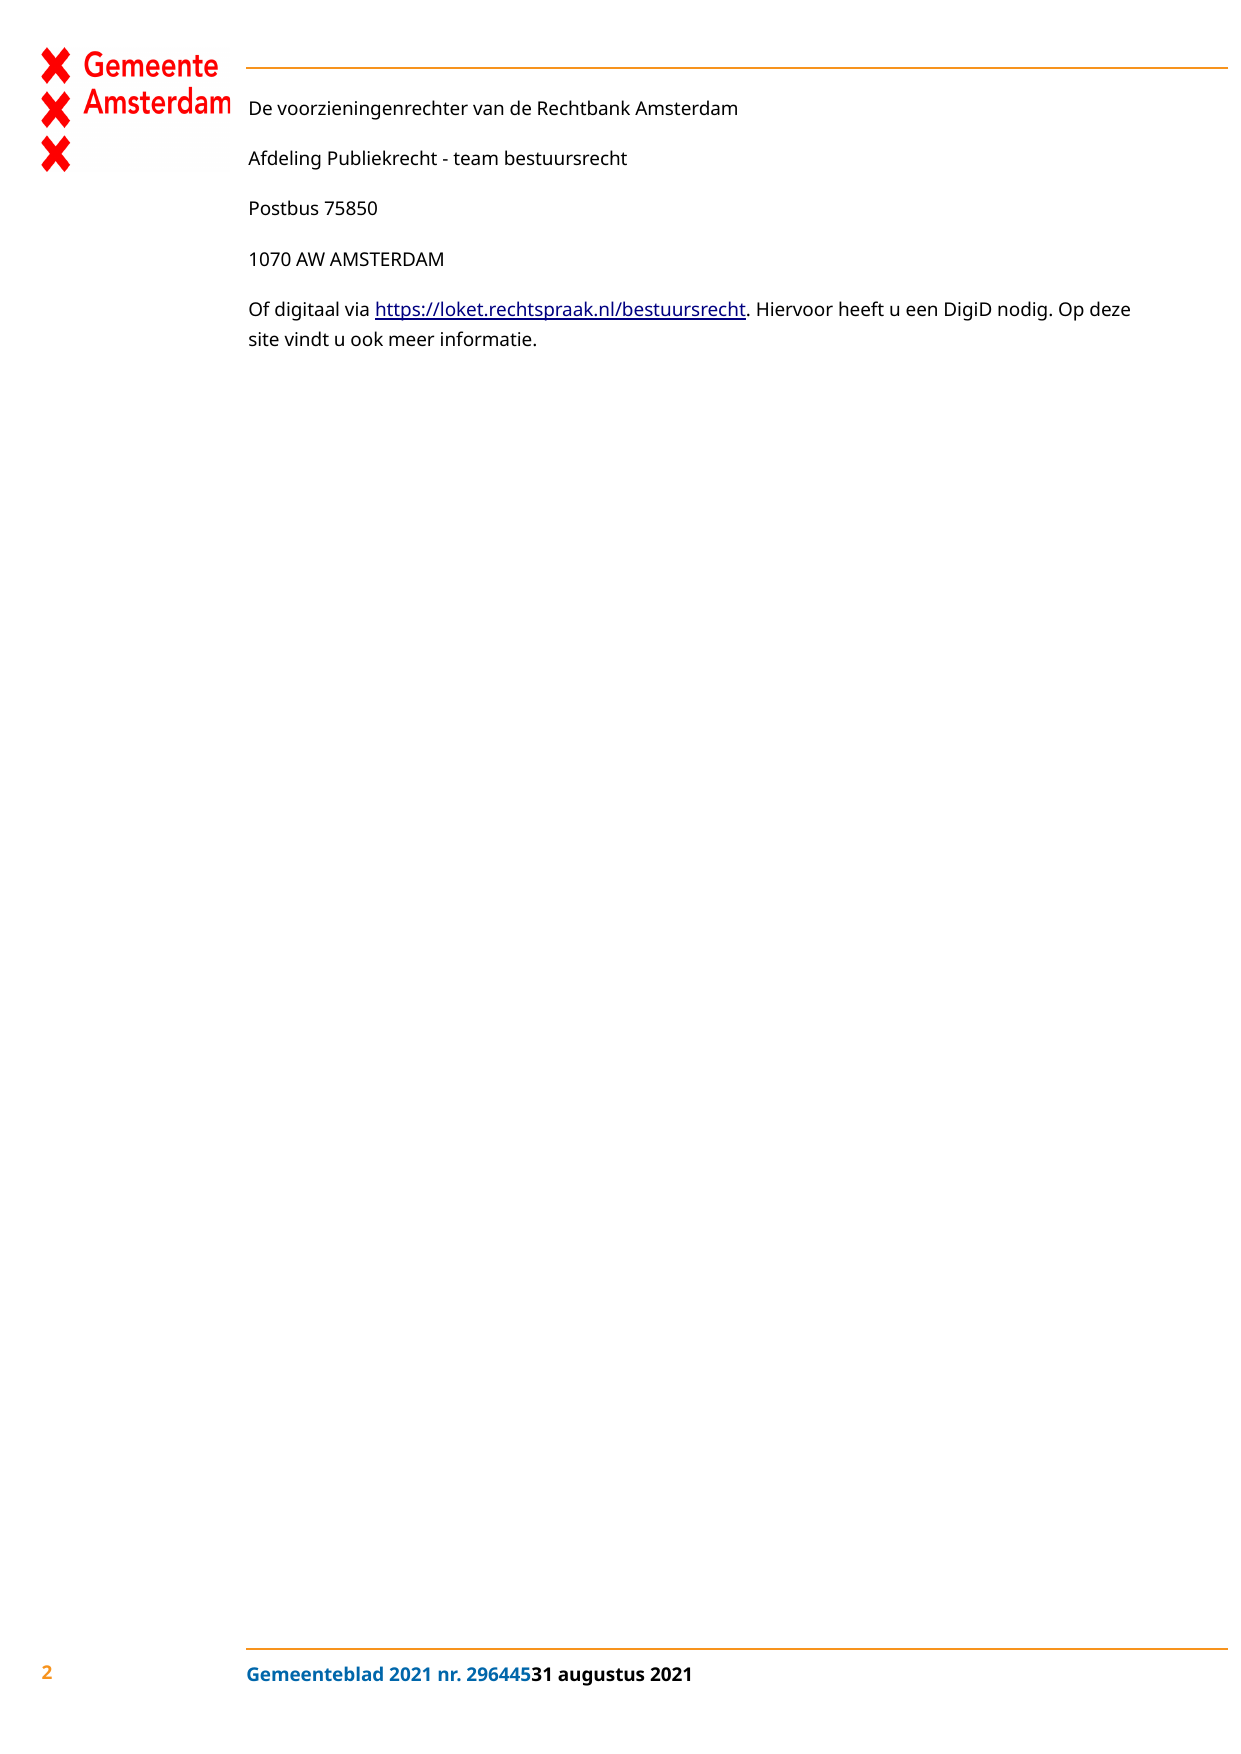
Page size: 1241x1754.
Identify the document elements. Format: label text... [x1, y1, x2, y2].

text De voorzieningenrechter van de Rechtbank Amsterdam [248, 95, 1152, 121]
text Afdeling Publiekrecht - team bestuursrecht [248, 145, 1152, 171]
text Of digitaal via https://loket.rechtspraak.nl/bestuursrecht. Hiervoor heeft u een DigiD nodig. Op deze site vindt u ook meer informatie. [248, 296, 1152, 352]
text 1070 AW AMSTERDAM [248, 246, 1152, 272]
text Postbus 75850 [248, 196, 1152, 221]
picture [41, 47, 231, 172]
